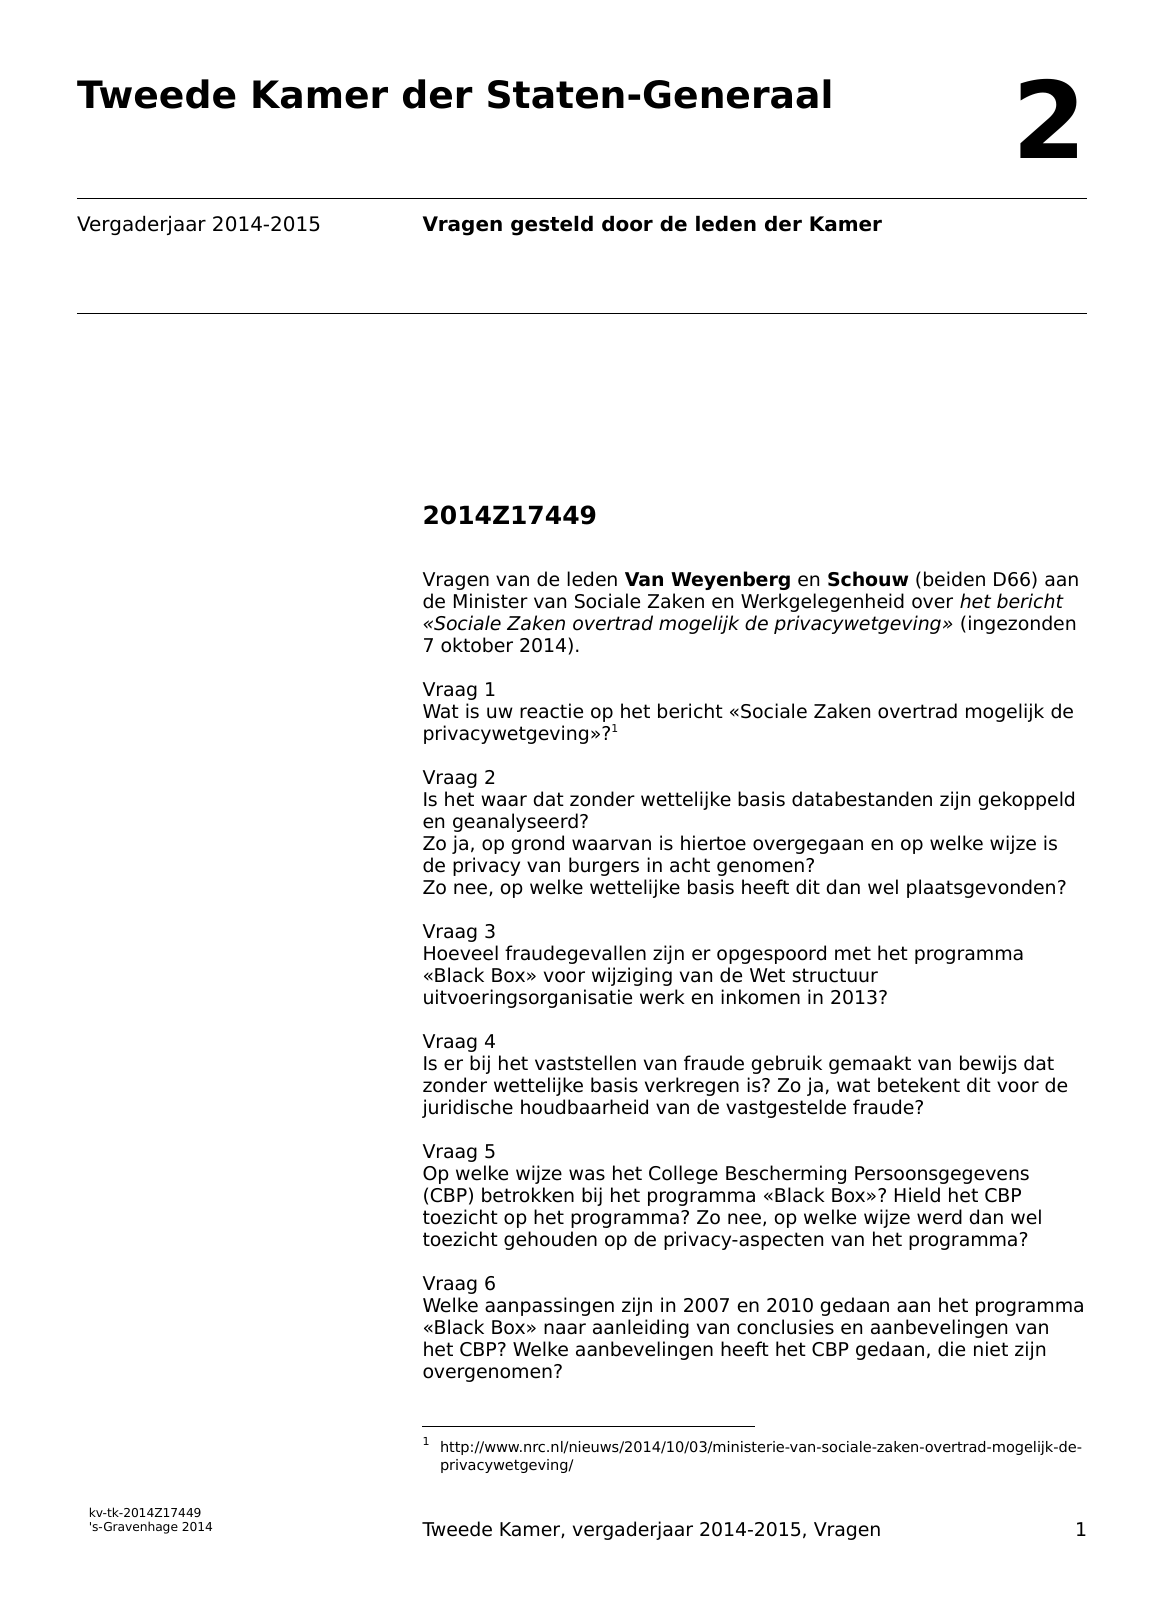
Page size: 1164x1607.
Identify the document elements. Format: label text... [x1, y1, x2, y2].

text Vraag 2 [422, 767, 1087, 789]
text http://www.nrc.nl/nieuws/2014/10/03/ministerie-van-sociale-zaken-overtrad-mogelijk-de-privacywetgeving/ [422, 1435, 1087, 1474]
table_header 2 [886, 59, 1087, 198]
text Is het waar dat zonder wettelijke basis databestanden zijn gekoppeld en geanalyseerd? [422, 789, 1087, 833]
text Vraag 6 [422, 1273, 1087, 1295]
text Welke aanpassingen zijn in 2007 en 2010 gedaan aan het programma «Black Box» naar aanleiding van conclusies en aanbevelingen van het CBP? Welke aanbevelingen heeft het CBP gedaan, die niet zijn overgenomen? [422, 1295, 1087, 1383]
text Zo ja, op grond waarvan is hiertoe overgegaan en op welke wijze is de privacy van burgers in acht genomen? [422, 833, 1087, 877]
text Vraag 4 [422, 1031, 1087, 1053]
text Zo nee, op welke wettelijke basis heeft dit dan wel plaatsgevonden? [422, 877, 1087, 899]
text Wat is uw reactie op het bericht «Sociale Zaken overtrad mogelijk de privacywetgeving»? [422, 701, 1087, 745]
table_cell Vragen gesteld door de leden der Kamer [422, 199, 1087, 313]
text Op welke wijze was het College Bescherming Persoonsgegevens (CBP) betrokken bij het programma «Black Box»? Hield het CBP toezicht op het programma? Zo nee, op welke wijze werd dan wel toezicht gehouden op de privacy-aspecten van het programma? [422, 1163, 1087, 1251]
text Vraag 1 [422, 679, 1087, 701]
table_header Tweede Kamer der Staten-Generaal [77, 59, 886, 198]
text Is er bij het vaststellen van fraude gebruik gemaakt van bewijs dat zonder wettelijke basis verkregen is? Zo ja, wat betekent dit voor de juridische houdbaarheid van de vastgestelde fraude? [422, 1053, 1087, 1119]
text 2014Z17449 [422, 501, 1087, 531]
text Vragen van de leden Van Weyenberg en Schouw (beiden D66) aan de Minister van Sociale Zaken en Werkgelegenheid over het bericht «Sociale Zaken overtrad mogelijk de privacywetgeving» (ingezonden 7 oktober 2014). [422, 569, 1087, 657]
text Vraag 3 [422, 921, 1087, 943]
text 's-Gravenhage 2014 [88, 1520, 323, 1534]
text kv-tk-2014Z17449 [88, 1506, 323, 1520]
text Hoeveel fraudegevallen zijn er opgespoord met het programma «Black Box» voor wijziging van de Wet structuur uitvoeringsorganisatie werk en inkomen in 2013? [422, 943, 1087, 1009]
table_cell Vergaderjaar 2014-2015 [77, 199, 422, 313]
text Vraag 5 [422, 1141, 1087, 1163]
